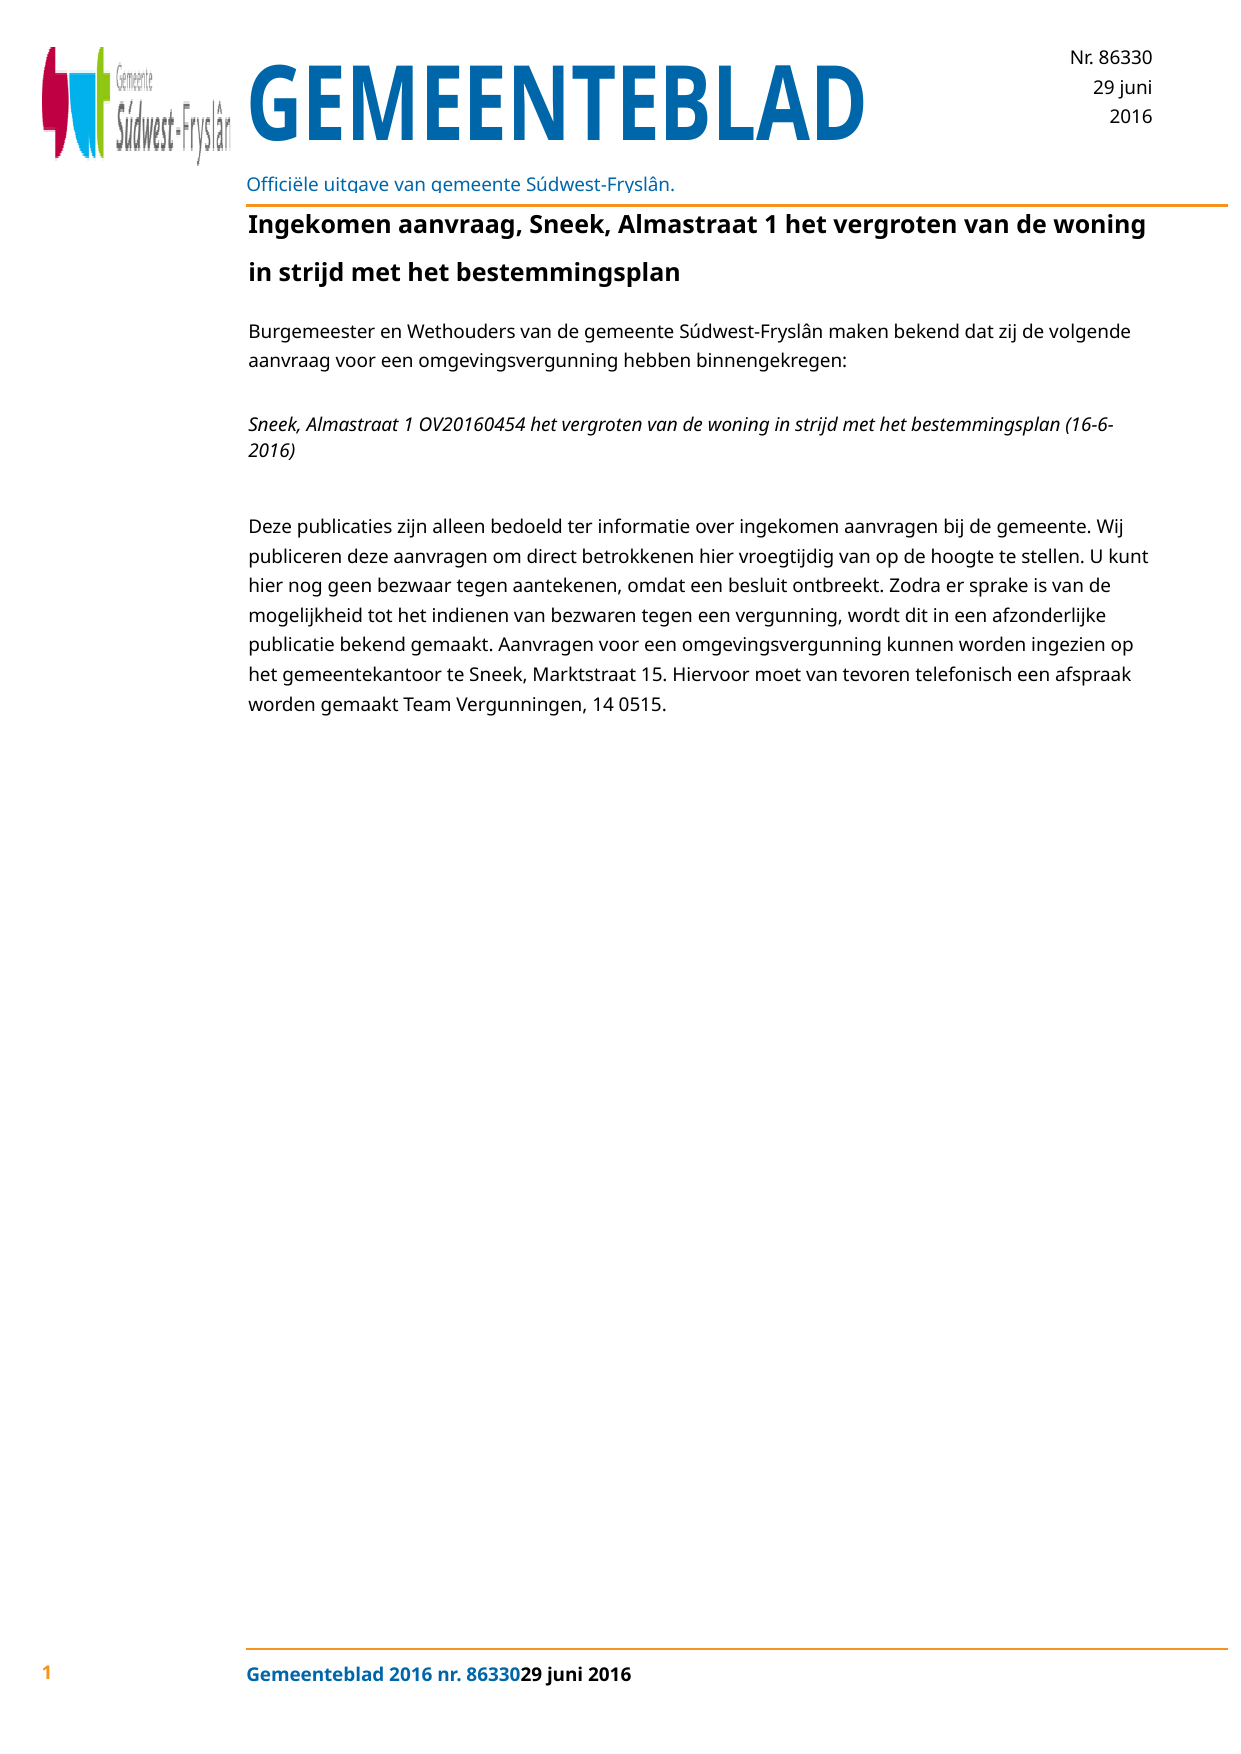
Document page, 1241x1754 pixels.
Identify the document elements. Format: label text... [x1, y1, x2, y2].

picture [41, 47, 231, 172]
text Deze publicaties zijn alleen bedoeld ter informatie over ingekomen aanvragen bij de gemeente. Wij publiceren deze aanvragen om direct betrokkenen hier vroegtijdig van op de hoogte te stellen. U kunt hier nog geen bezwaar tegen aantekenen, omdat een besluit ontbreekt. Zodra er sprake is van de mogelijkheid tot het indienen van bezwaren tegen een vergunning, wordt dit in een afzonderlijke publicatie bekend gemaakt. Aanvragen voor een omgevingsvergunning kunnen worden ingezien op het gemeentekantoor te Sneek, Marktstraat 15. Hiervoor moet van tevoren telefonisch een afspraak worden gemaakt Team Vergunningen, 14 0515. [248, 513, 1152, 717]
text Ingekomen aanvraag, Sneek, Almastraat 1 het vergroten van de woning in strijd met het bestemmingsplan [248, 207, 1152, 288]
text Sneek, Almastraat 1 OV20160454 het vergroten van de woning in strijd met het bestemmingsplan (16-6-2016) [248, 411, 1152, 463]
text Burgemeester en Wethouders van de gemeente Súdwest-Fryslân maken bekend dat zij de volgende aanvraag voor een omgevingsvergunning hebben binnengekregen: [248, 318, 1152, 373]
